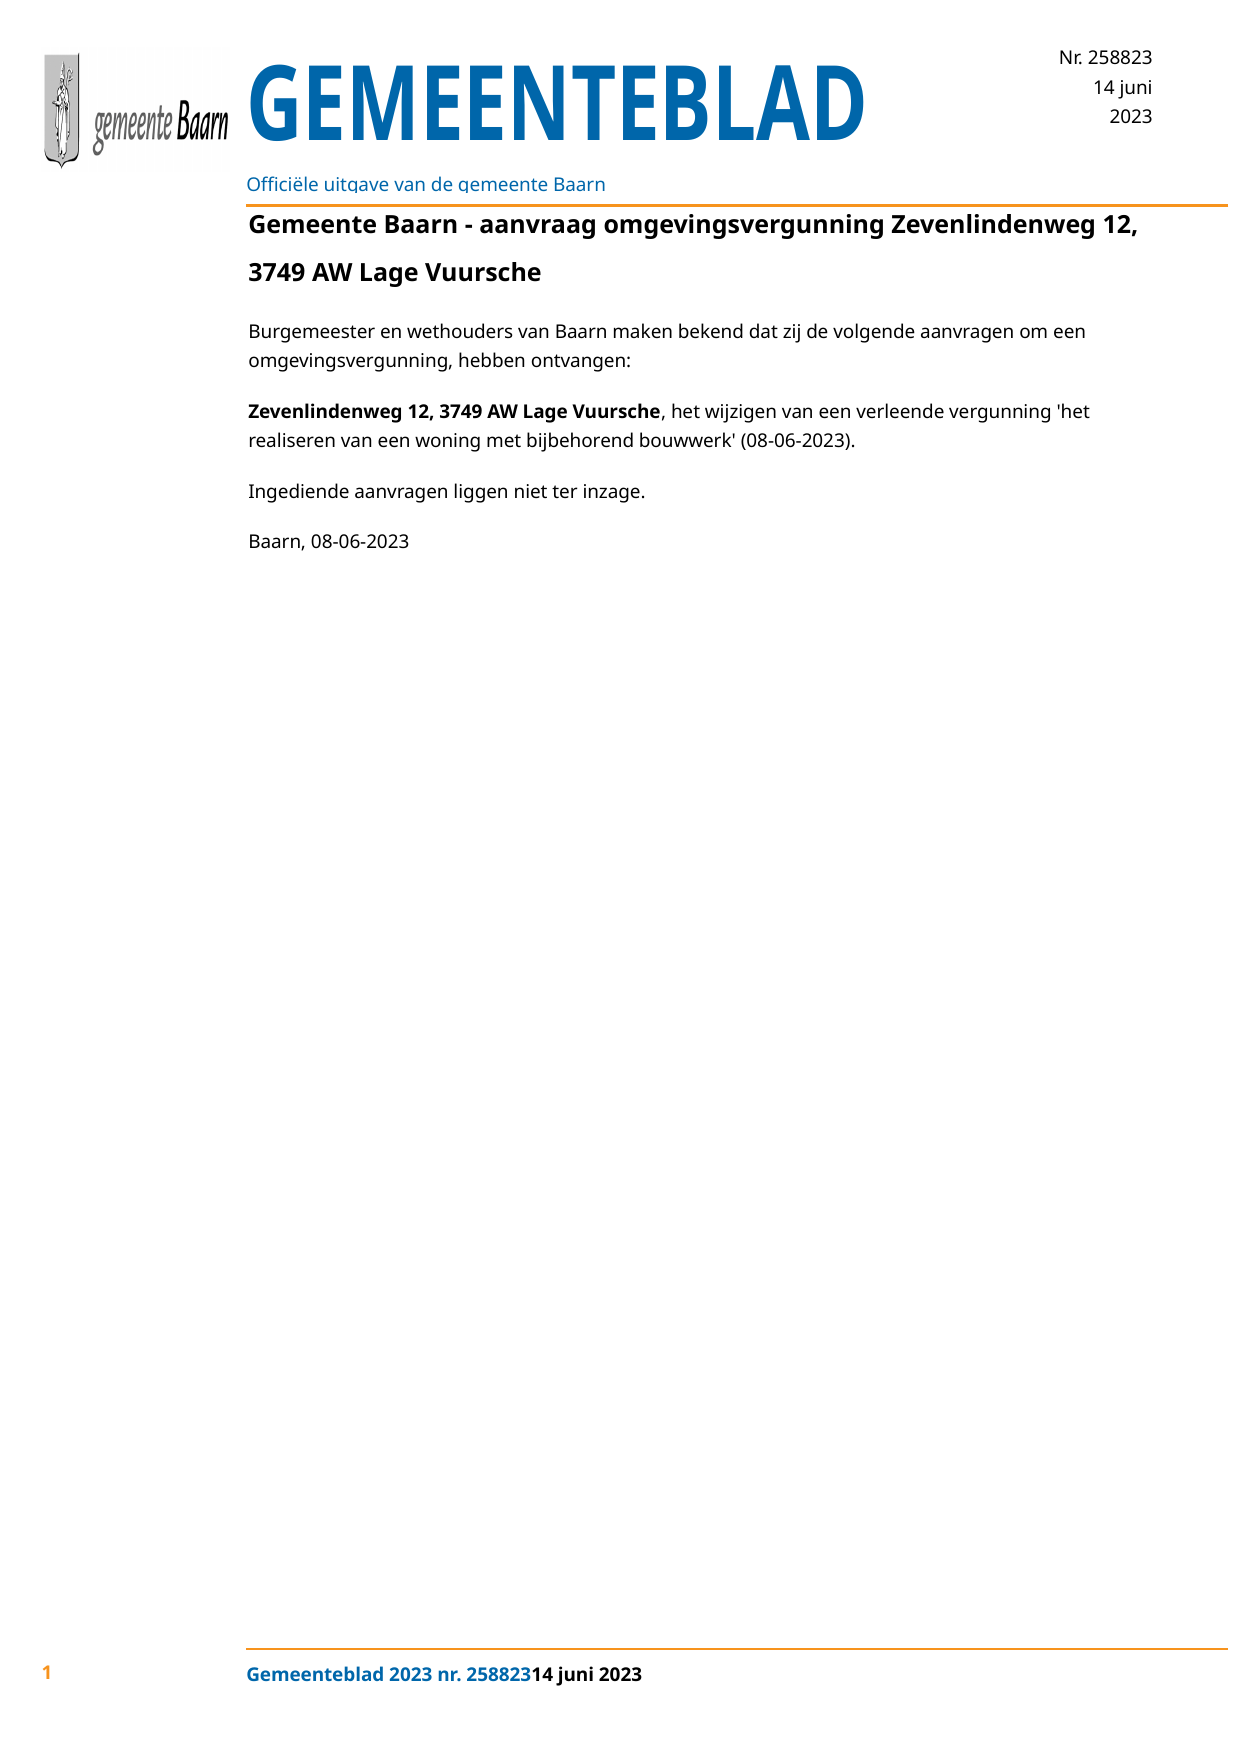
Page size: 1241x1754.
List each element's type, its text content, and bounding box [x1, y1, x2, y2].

text Zevenlindenweg 12, 3749 AW Lage Vuursche, het wijzigen van een verleende vergunning 'het realiseren van een woning met bijbehorend bouwwerk' (08-06-2023). [248, 398, 1152, 453]
picture [41, 47, 231, 172]
text Burgemeester en wethouders van Baarn maken bekend dat zij de volgende aanvragen om een omgevingsvergunning, hebben ontvangen: [248, 318, 1152, 373]
text Ingediende aanvragen liggen niet ter inzage. [248, 478, 1152, 504]
text Gemeente Baarn - aanvraag omgevingsvergunning Zevenlindenweg 12, 3749 AW Lage Vuursche [248, 207, 1152, 288]
text Baarn, 08-06-2023 [248, 528, 1152, 554]
